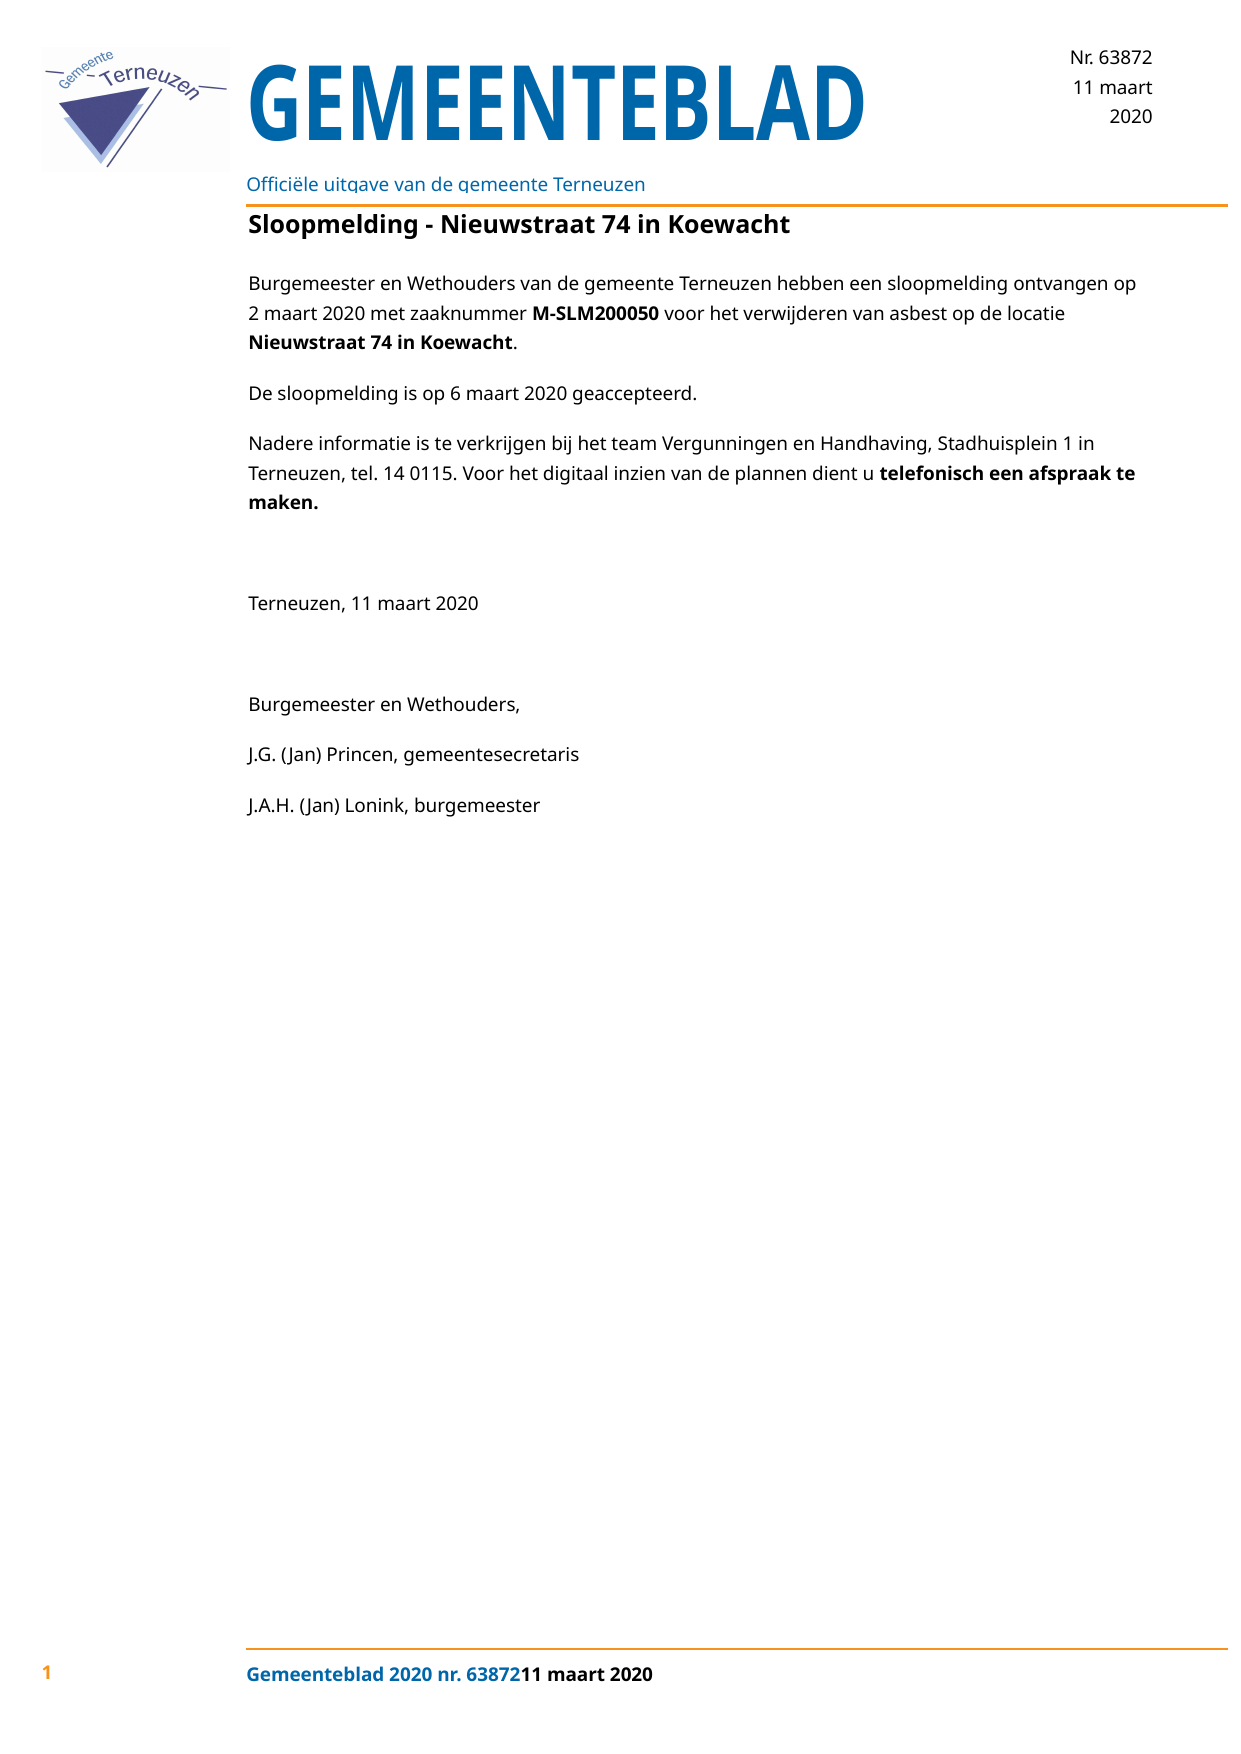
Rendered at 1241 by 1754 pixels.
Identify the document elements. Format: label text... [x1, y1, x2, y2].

text Sloopmelding - Nieuwstraat 74 in Koewacht [248, 207, 1152, 241]
picture [41, 47, 231, 172]
text Terneuzen, 11 maart 2020 [248, 590, 1152, 616]
text Burgemeester en Wethouders, [248, 691, 1152, 717]
text Nadere informatie is te verkrijgen bij het team Vergunningen en Handhaving, Stadhuisplein 1 in Terneuzen, tel. 14 0115. Voor het digitaal inzien van de plannen dient u telefonisch een afspraak te maken. [248, 430, 1152, 515]
text J.G. (Jan) Princen, gemeentesecretaris [248, 742, 1152, 767]
text De sloopmelding is op 6 maart 2020 geaccepteerd. [248, 380, 1152, 406]
text Burgemeester en Wethouders van de gemeente Terneuzen hebben een sloopmelding ontvangen op 2 maart 2020 met zaaknummer M-SLM200050 voor het verwijderen van asbest op de locatie Nieuwstraat 74 in Koewacht. [248, 270, 1152, 355]
text J.A.H. (Jan) Lonink, burgemeester [248, 792, 1152, 818]
